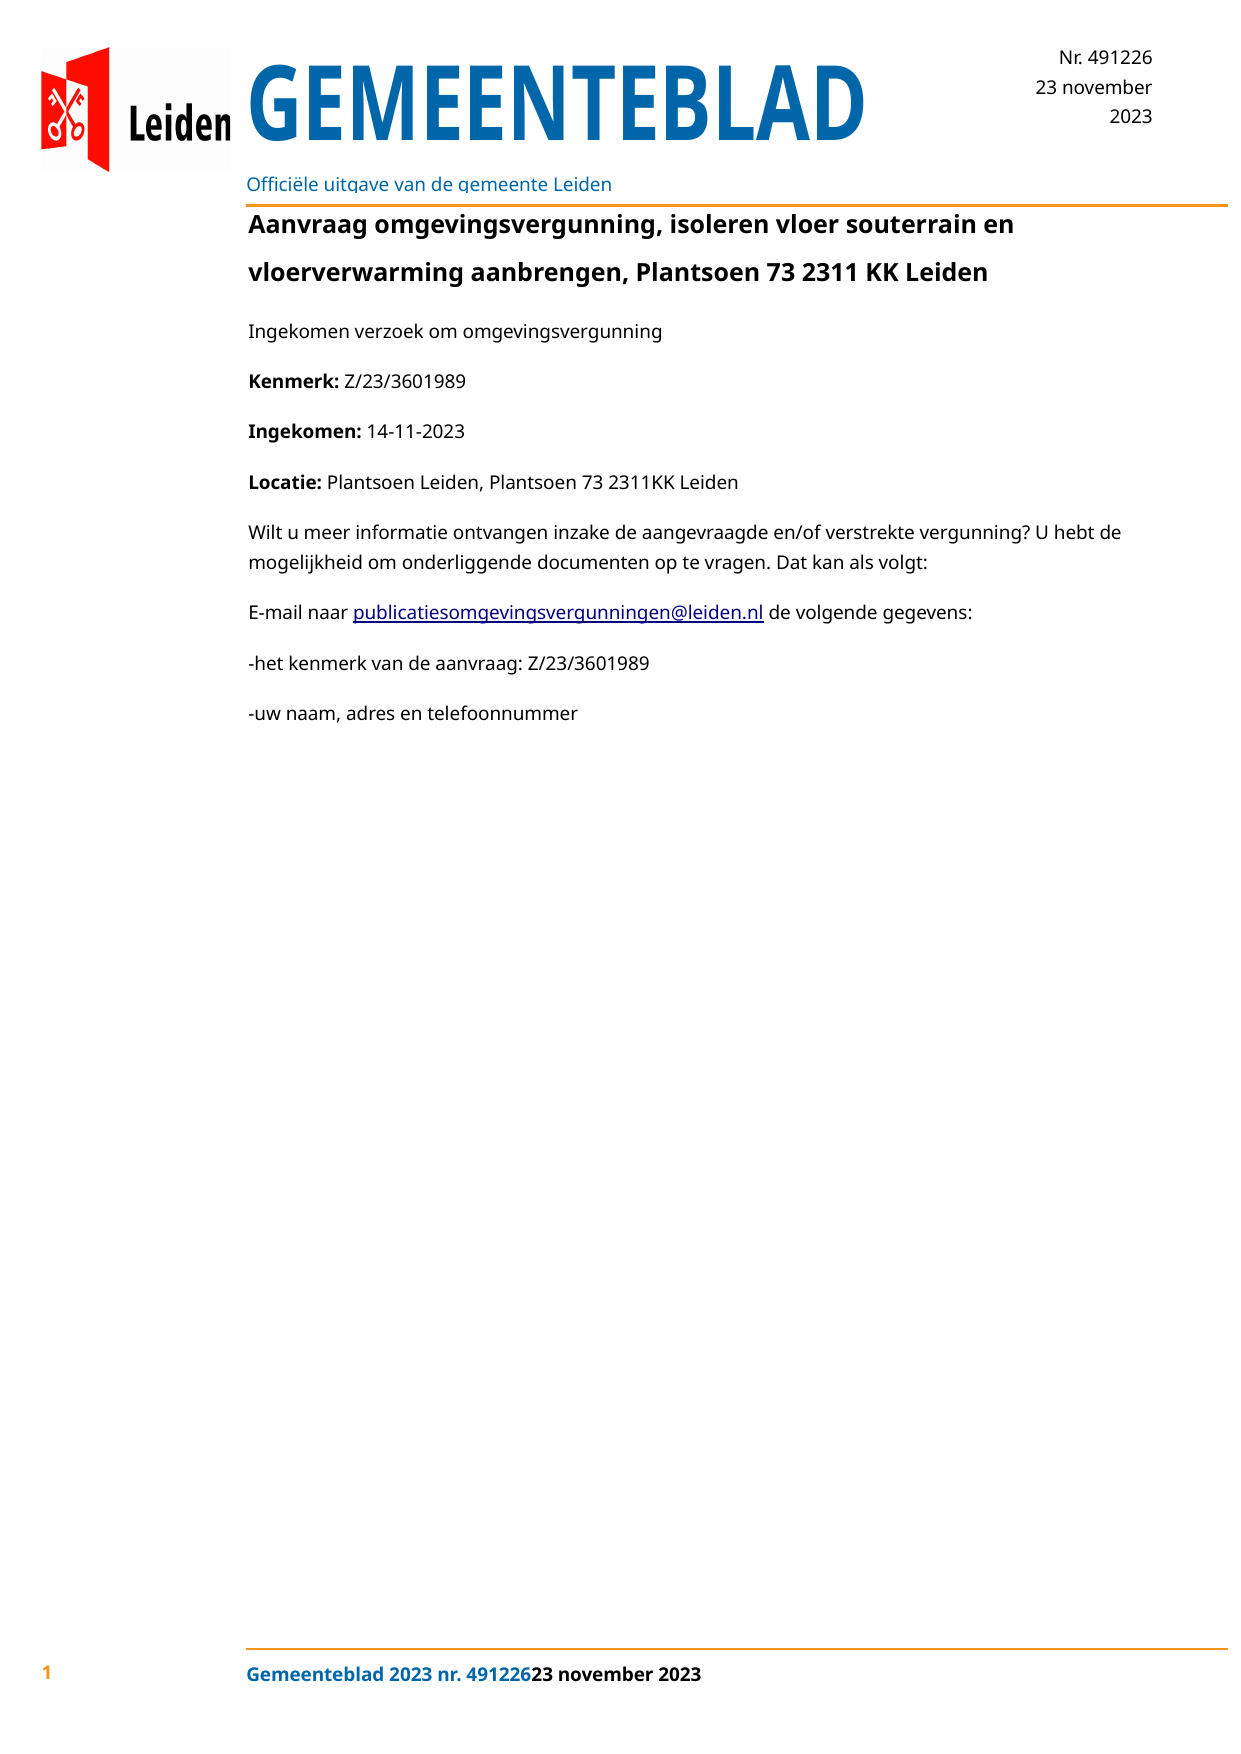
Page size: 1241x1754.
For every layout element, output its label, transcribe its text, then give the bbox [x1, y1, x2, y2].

text E-mail naar publicatiesomgevingsvergunningen@leiden.nl de volgende gegevens: [248, 599, 1152, 625]
text Ingekomen: 14-11-2023 [248, 419, 1152, 444]
picture [41, 47, 231, 172]
text Kenmerk: Z/23/3601989 [248, 368, 1152, 394]
text Ingekomen verzoek om omgevingsvergunning [248, 318, 1152, 344]
text Wilt u meer informatie ontvangen inzake de aangevraagde en/of verstrekte vergunning? U hebt de mogelijkheid om onderliggende documenten op te vragen. Dat kan als volgt: [248, 519, 1152, 575]
text Locatie: Plantsoen Leiden, Plantsoen 73 2311KK Leiden [248, 469, 1152, 495]
text -het kenmerk van de aanvraag: Z/23/3601989 [248, 650, 1152, 676]
text Aanvraag omgevingsvergunning, isoleren vloer souterrain en vloerverwarming aanbrengen, Plantsoen 73 2311 KK Leiden [248, 207, 1152, 288]
text -uw naam, adres en telefoonnummer [248, 700, 1152, 726]
